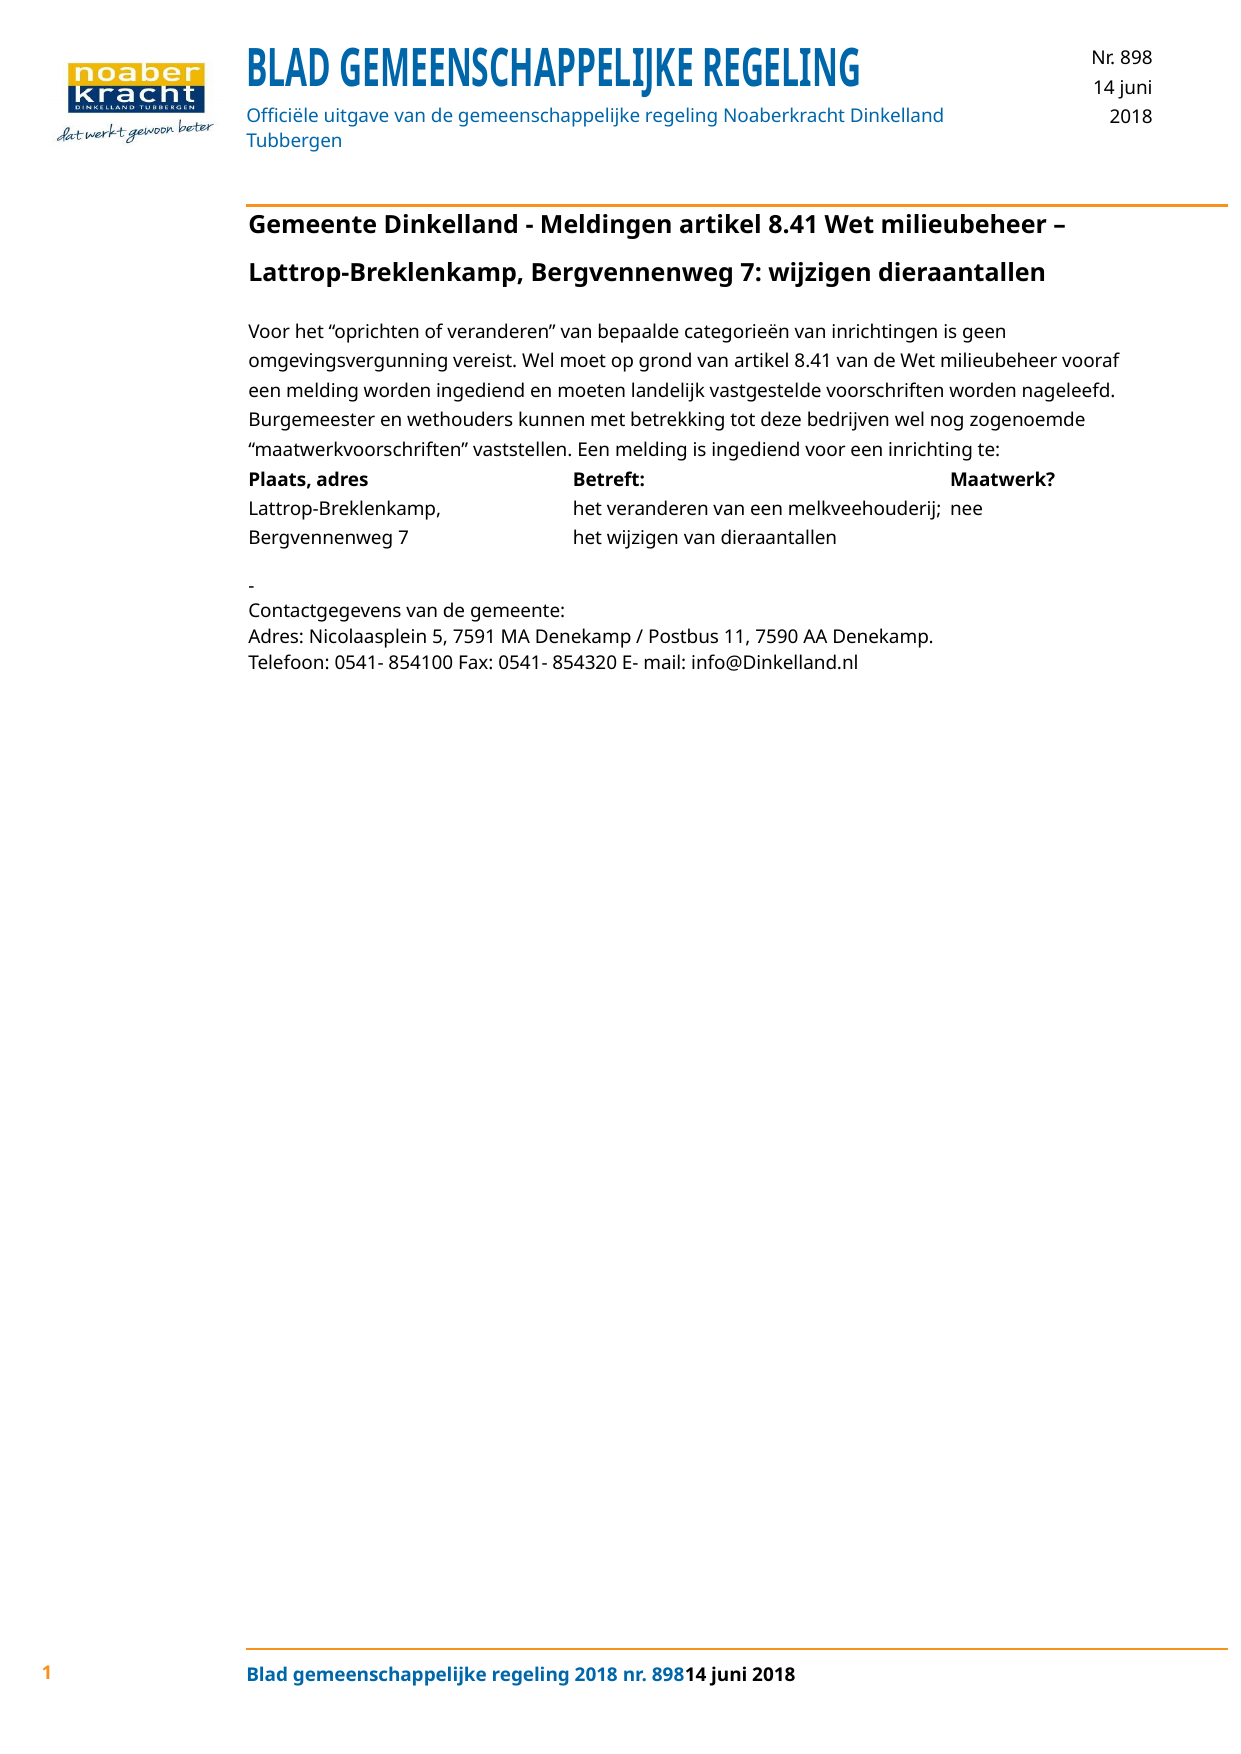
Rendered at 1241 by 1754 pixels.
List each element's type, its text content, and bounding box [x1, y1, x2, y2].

text Gemeente Dinkelland - Meldingen artikel 8.41 Wet milieubeheer – Lattrop-Breklenkamp, Bergvennenweg 7: wijzigen dieraantallen [248, 207, 1152, 288]
table_header Betreft: [573, 466, 950, 492]
text Adres: Nicolaasplein 5, 7591 MA Denekamp / Postbus 11, 7590 AA Denekamp. [248, 623, 1152, 649]
table_header Maatwerk? [950, 466, 1152, 492]
text Contactgegevens van de gemeente: [248, 597, 1152, 623]
table_header Plaats, adres [248, 466, 573, 492]
picture [41, 47, 231, 172]
table_header het veranderen van een melkveehouderij; het wijzigen van dieraantallen [573, 495, 950, 550]
table_header Lattrop-Breklenkamp, Bergvennenweg 7 [248, 495, 573, 550]
text Telefoon: 0541- 854100 Fax: 0541- 854320 E- mail: info@Dinkelland.nl [248, 649, 1152, 675]
text - [248, 572, 1152, 597]
text Voor het “oprichten of veranderen” van bepaalde categorieën van inrichtingen is geen omgevingsvergunning vereist. Wel moet op grond van artikel 8.41 van de Wet milieubeheer vooraf een melding worden ingediend en moeten landelijk vastgestelde voorschriften worden nageleefd. Burgemeester en wethouders kunnen met betrekking tot deze bedrijven wel nog zogenoemde “maatwerkvoorschriften” vaststellen. Een melding is ingediend voor een inrichting te: [248, 318, 1152, 462]
table_header nee [950, 495, 1152, 550]
